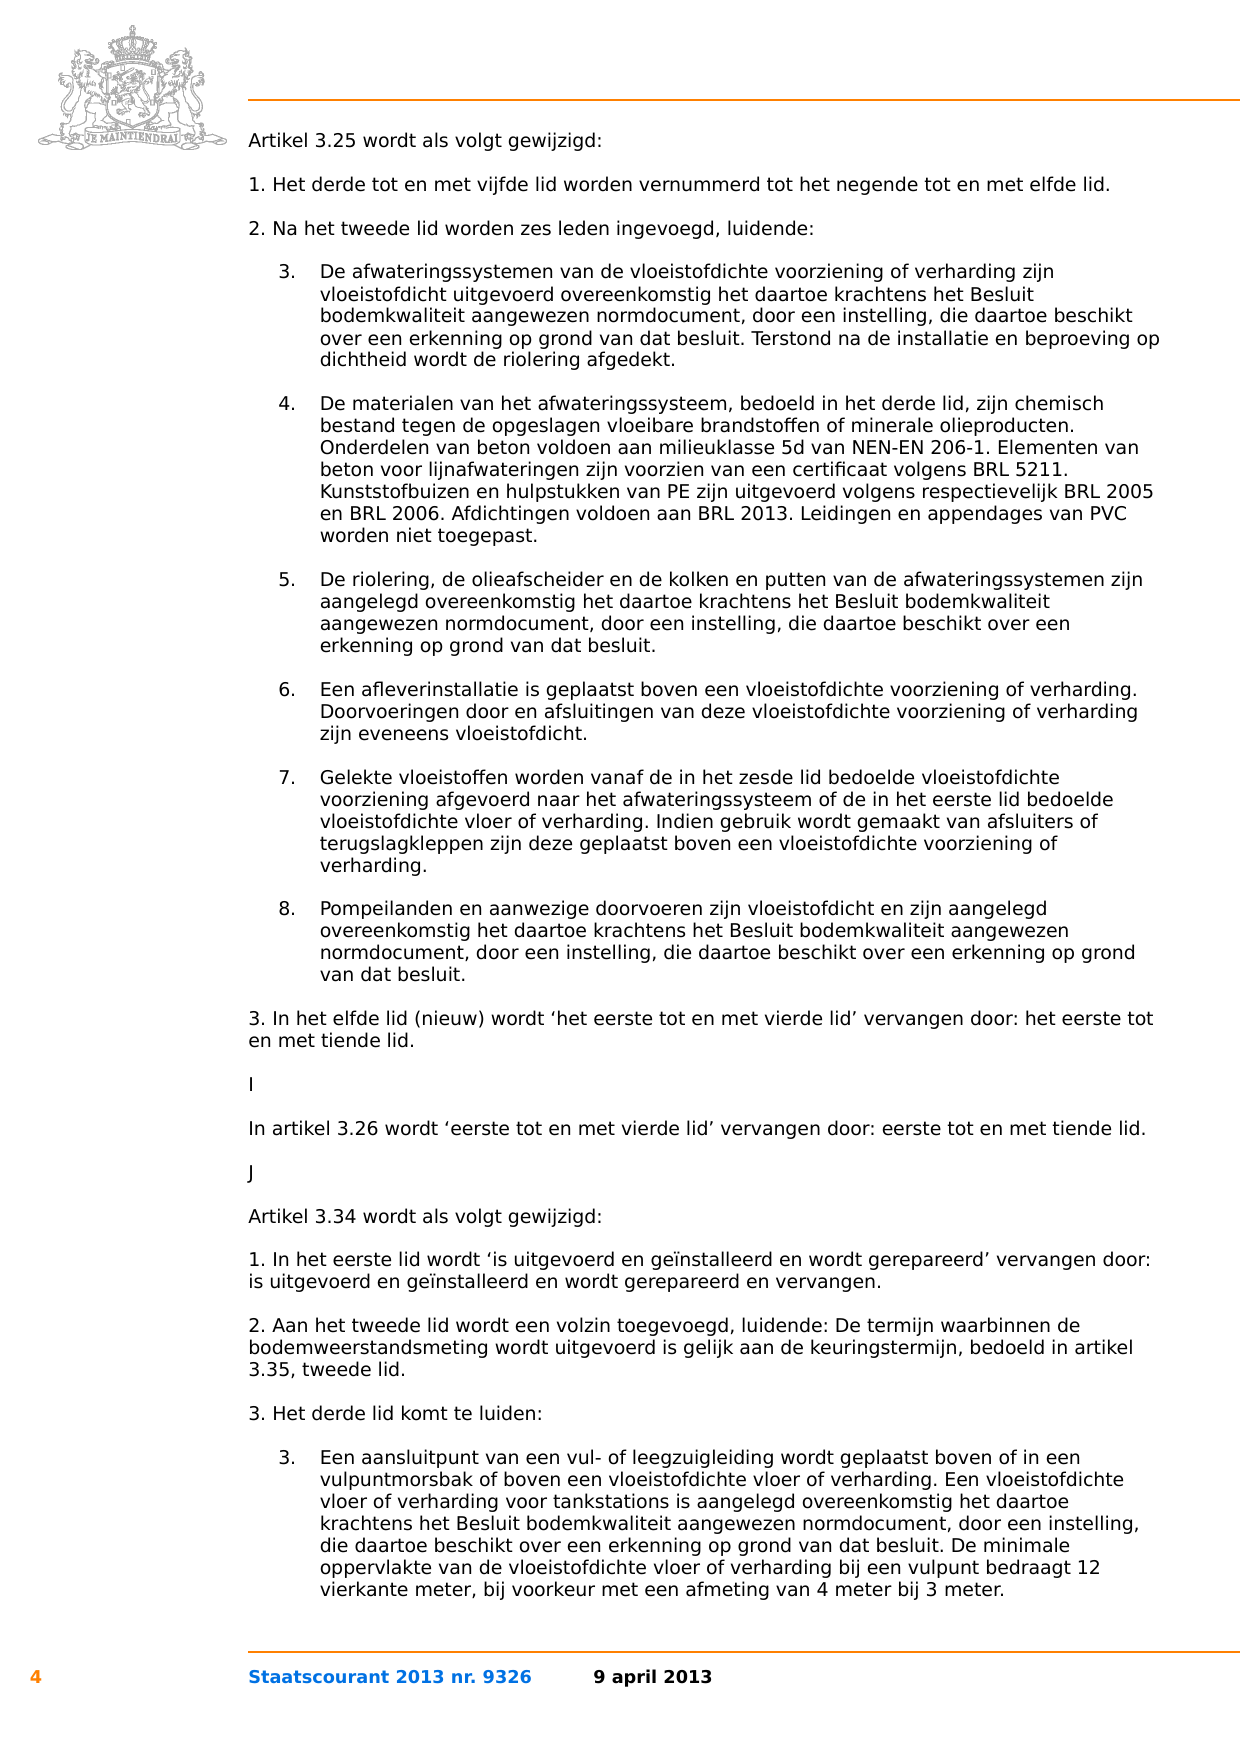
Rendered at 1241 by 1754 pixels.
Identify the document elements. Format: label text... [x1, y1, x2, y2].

text I [248, 1074, 1163, 1096]
text 1. Het derde tot en met vijfde lid worden vernummerd tot het negende tot en met elfde lid. [248, 174, 1163, 196]
text 3. Het derde lid komt te luiden: [248, 1403, 1163, 1425]
picture [38, 25, 227, 150]
text Artikel 3.34 wordt als volgt gewijzigd: [248, 1206, 1163, 1227]
text Artikel 3.25 wordt als volgt gewijzigd: [248, 130, 1163, 152]
text 3. De afwateringssystemen van de vloeistofdichte voorziening of verharding zijn vloeistofdicht uitgevoerd overeenkomstig het daartoe krachtens het Besluit bodemkwaliteit aangewezen normdocument, door een instelling, die daartoe beschikt over een erkenning op grond van dat besluit. Terstond na de installatie en beproeving op dichtheid wordt de riolering afgedekt. [278, 261, 1163, 371]
text 1. In het eerste lid wordt ‘is uitgevoerd en geïnstalleerd en wordt gerepareerd’ vervangen door: is uitgevoerd en geïnstalleerd en wordt gerepareerd en vervangen. [248, 1249, 1163, 1293]
text 7. Gelekte vloeistoffen worden vanaf de in het zesde lid bedoelde vloeistofdichte voorziening afgevoerd naar het afwateringssysteem of de in het eerste lid bedoelde vloeistofdichte vloer of verharding. Indien gebruik wordt gemaakt van afsluiters of terugslagkleppen zijn deze geplaatst boven een vloeistofdichte voorziening of verharding. [278, 767, 1163, 876]
text 2. Na het tweede lid worden zes leden ingevoegd, luidende: [248, 218, 1163, 239]
text 4. De materialen van het afwateringssysteem, bedoeld in het derde lid, zijn chemisch bestand tegen de opgeslagen vloeibare brandstoffen of minerale olieproducten. Onderdelen van beton voldoen aan milieuklasse 5d van NEN-EN 206-1. Elementen van beton voor lijnafwateringen zijn voorzien van een certificaat volgens BRL 5211. Kunststofbuizen en hulpstukken van PE zijn uitgevoerd volgens respectievelijk BRL 2005 en BRL 2006. Afdichtingen voldoen aan BRL 2013. Leidingen en appendages van PVC worden niet toegepast. [278, 393, 1163, 547]
text In artikel 3.26 wordt ‘eerste tot en met vierde lid’ vervangen door: eerste tot en met tiende lid. [248, 1118, 1163, 1140]
text 3. Een aansluitpunt van een vul- of leegzuigleiding wordt geplaatst boven of in een vulpuntmorsbak of boven een vloeistofdichte vloer of verharding. Een vloeistofdichte vloer of verharding voor tankstations is aangelegd overeenkomstig het daartoe krachtens het Besluit bodemkwaliteit aangewezen normdocument, door een instelling, die daartoe beschikt over een erkenning op grond van dat besluit. De minimale oppervlakte van de vloeistofdichte vloer of verharding bij een vulpunt bedraagt 12 vierkante meter, bij voorkeur met een afmeting van 4 meter bij 3 meter. [278, 1447, 1163, 1601]
text 6. Een afleverinstallatie is geplaatst boven een vloeistofdichte voorziening of verharding. Doorvoeringen door en afsluitingen van deze vloeistofdichte voorziening of verharding zijn eveneens vloeistofdicht. [278, 679, 1163, 745]
text 8. Pompeilanden en aanwezige doorvoeren zijn vloeistofdicht en zijn aangelegd overeenkomstig het daartoe krachtens het Besluit bodemkwaliteit aangewezen normdocument, door een instelling, die daartoe beschikt over een erkenning op grond van dat besluit. [278, 898, 1163, 986]
text J [248, 1162, 1163, 1184]
text 2. Aan het tweede lid wordt een volzin toegevoegd, luidende: De termijn waarbinnen de bodemweerstandsmeting wordt uitgevoerd is gelijk aan de keuringstermijn, bedoeld in artikel 3.35, tweede lid. [248, 1315, 1163, 1381]
text 5. De riolering, de olieafscheider en de kolken en putten van de afwateringssystemen zijn aangelegd overeenkomstig het daartoe krachtens het Besluit bodemkwaliteit aangewezen normdocument, door een instelling, die daartoe beschikt over een erkenning op grond van dat besluit. [278, 569, 1163, 657]
text 3. In het elfde lid (nieuw) wordt ‘het eerste tot en met vierde lid’ vervangen door: het eerste tot en met tiende lid. [248, 1008, 1163, 1052]
